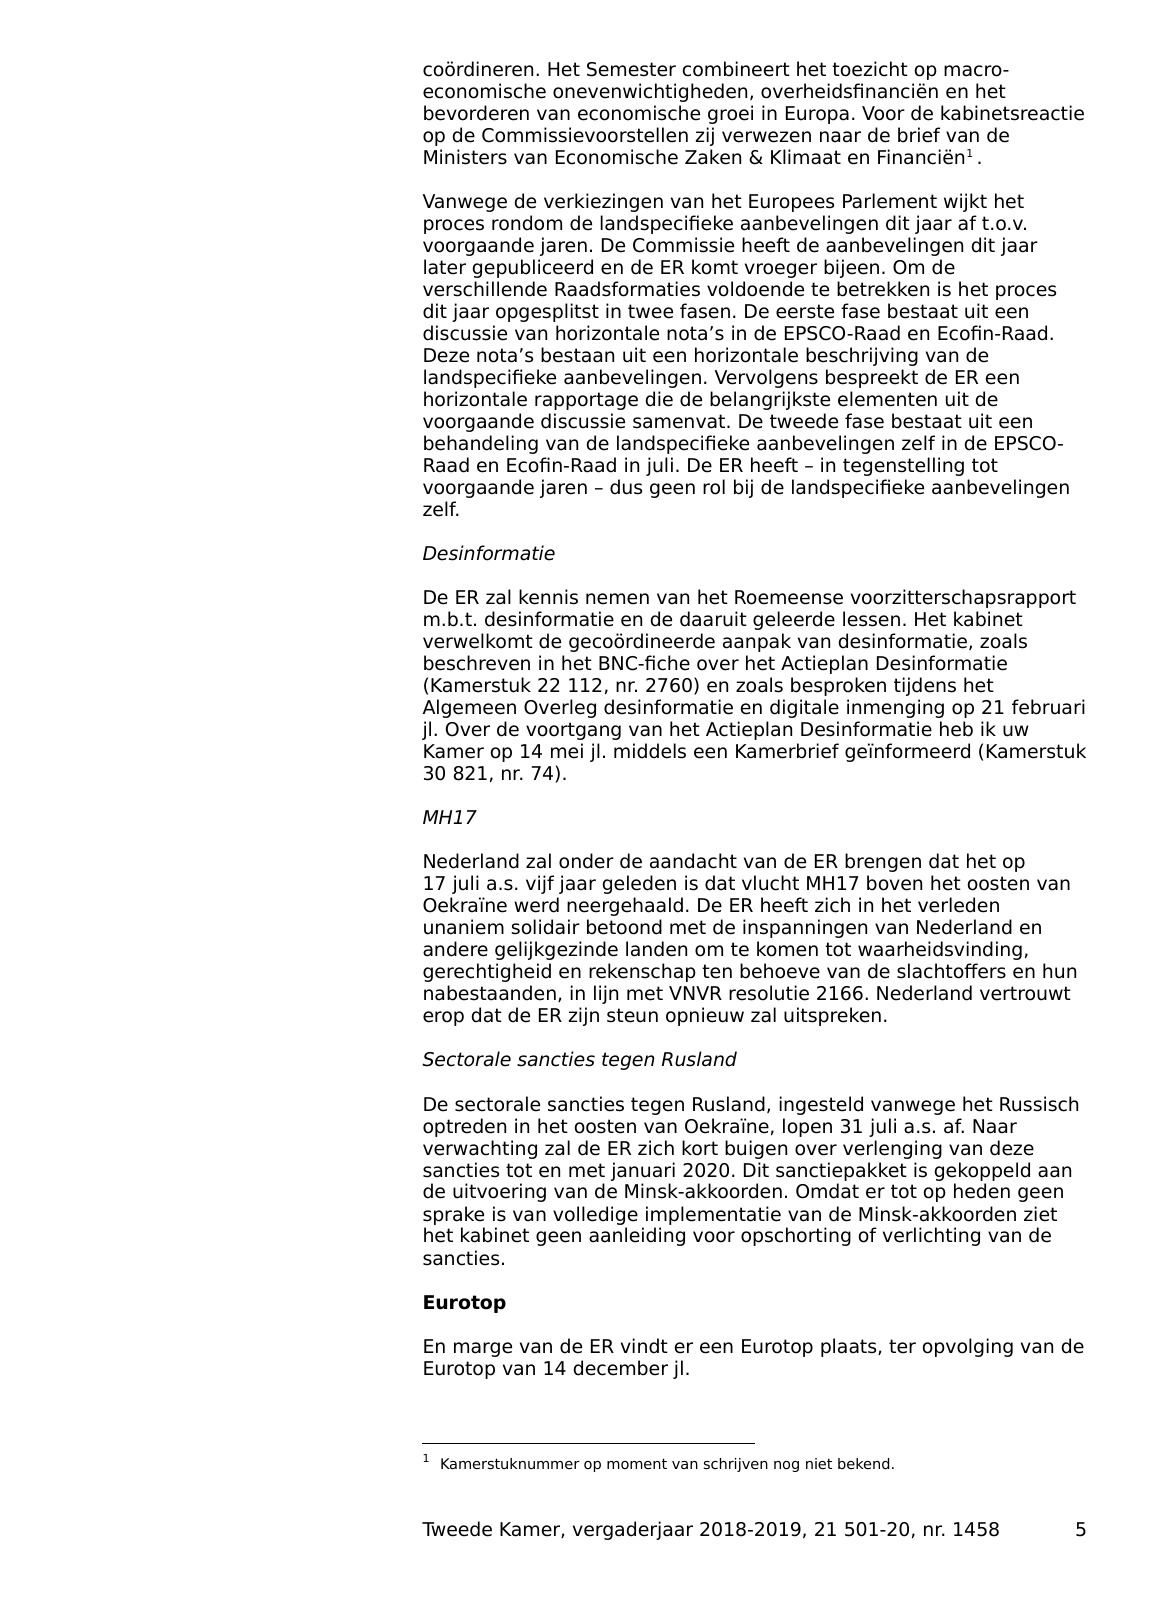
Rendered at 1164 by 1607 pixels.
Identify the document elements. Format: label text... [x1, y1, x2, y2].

text Vanwege de verkiezingen van het Europees Parlement wijkt het proces rondom de landspecifieke aanbevelingen dit jaar af t.o.v. voorgaande jaren. De Commissie heeft de aanbevelingen dit jaar later gepubliceerd en de ER komt vroeger bijeen. Om de verschillende Raadsformaties voldoende te betrekken is het proces dit jaar opgesplitst in twee fasen. De eerste fase bestaat uit een discussie van horizontale nota’s in de EPSCO-Raad en Ecofin-Raad. Deze nota’s bestaan uit een horizontale beschrijving van de landspecifieke aanbevelingen. Vervolgens bespreekt de ER een horizontale rapportage die de belangrijkste elementen uit de voorgaande discussie samenvat. De tweede fase bestaat uit een behandeling van de landspecifieke aanbevelingen zelf in de EPSCO-Raad en Ecofin-Raad in juli. De ER heeft – in tegenstelling tot voorgaande jaren – dus geen rol bij de landspecifieke aanbevelingen zelf. [422, 191, 1087, 521]
text En marge van de ER vindt er een Eurotop plaats, ter opvolging van de Eurotop van 14 december jl. [422, 1336, 1087, 1380]
subtitle MH17 [422, 807, 1087, 829]
text De sectorale sancties tegen Rusland, ingesteld vanwege het Russisch optreden in het oosten van Oekraïne, lopen 31 juli a.s. af. Naar verwachting zal de ER zich kort buigen over verlenging van deze sancties tot en met januari 2020. Dit sanctiepakket is gekoppeld aan de uitvoering van de Minsk-akkoorden. Omdat er tot op heden geen sprake is van volledige implementatie van de Minsk-akkoorden ziet het kabinet geen aanleiding voor opschorting of verlichting van de sancties. [422, 1093, 1087, 1269]
text De ER zal kennis nemen van het Roemeense voorzitterschapsrapport m.b.t. desinformatie en de daaruit geleerde lessen. Het kabinet verwelkomt de gecoördineerde aanpak van desinformatie, zoals beschreven in het BNC-fiche over het Actieplan Desinformatie (Kamerstuk 22 112, nr. 2760) en zoals besproken tijdens het Algemeen Overleg desinformatie en digitale inmenging op 21 februari jl. Over de voortgang van het Actieplan Desinformatie heb ik uw Kamer op 14 mei jl. middels een Kamerbrief geïnformeerd (Kamerstuk 30 821, nr. 74). [422, 587, 1087, 785]
text Nederland zal onder de aandacht van de ER brengen dat het op 17 juli a.s. vijf jaar geleden is dat vlucht MH17 boven het oosten van Oekraïne werd neergehaald. De ER heeft zich in het verleden unaniem solidair betoond met de inspanningen van Nederland en andere gelijkgezinde landen om te komen tot waarheidsvinding, gerechtigheid en rekenschap ten behoeve van de slachtoffers en hun nabestaanden, in lijn met VNVR resolutie 2166. Nederland vertrouwt erop dat de ER zijn steun opnieuw zal uitspreken. [422, 851, 1087, 1027]
text Kamerstuknummer op moment van schrijven nog niet bekend. [422, 1452, 1087, 1474]
subtitle Desinformatie [422, 543, 1087, 565]
text coördineren. Het Semester combineert het toezicht op macro-economische onevenwichtigheden, overheidsfinanciën en het bevorderen van economische groei in Europa. Voor de kabinetsreactie op de Commissievoorstellen zij verwezen naar de brief van de Ministers van Economische Zaken & Klimaat en Financiën. [422, 59, 1087, 169]
subtitle Eurotop [422, 1292, 1087, 1313]
subtitle Sectorale sancties tegen Rusland [422, 1049, 1087, 1071]
